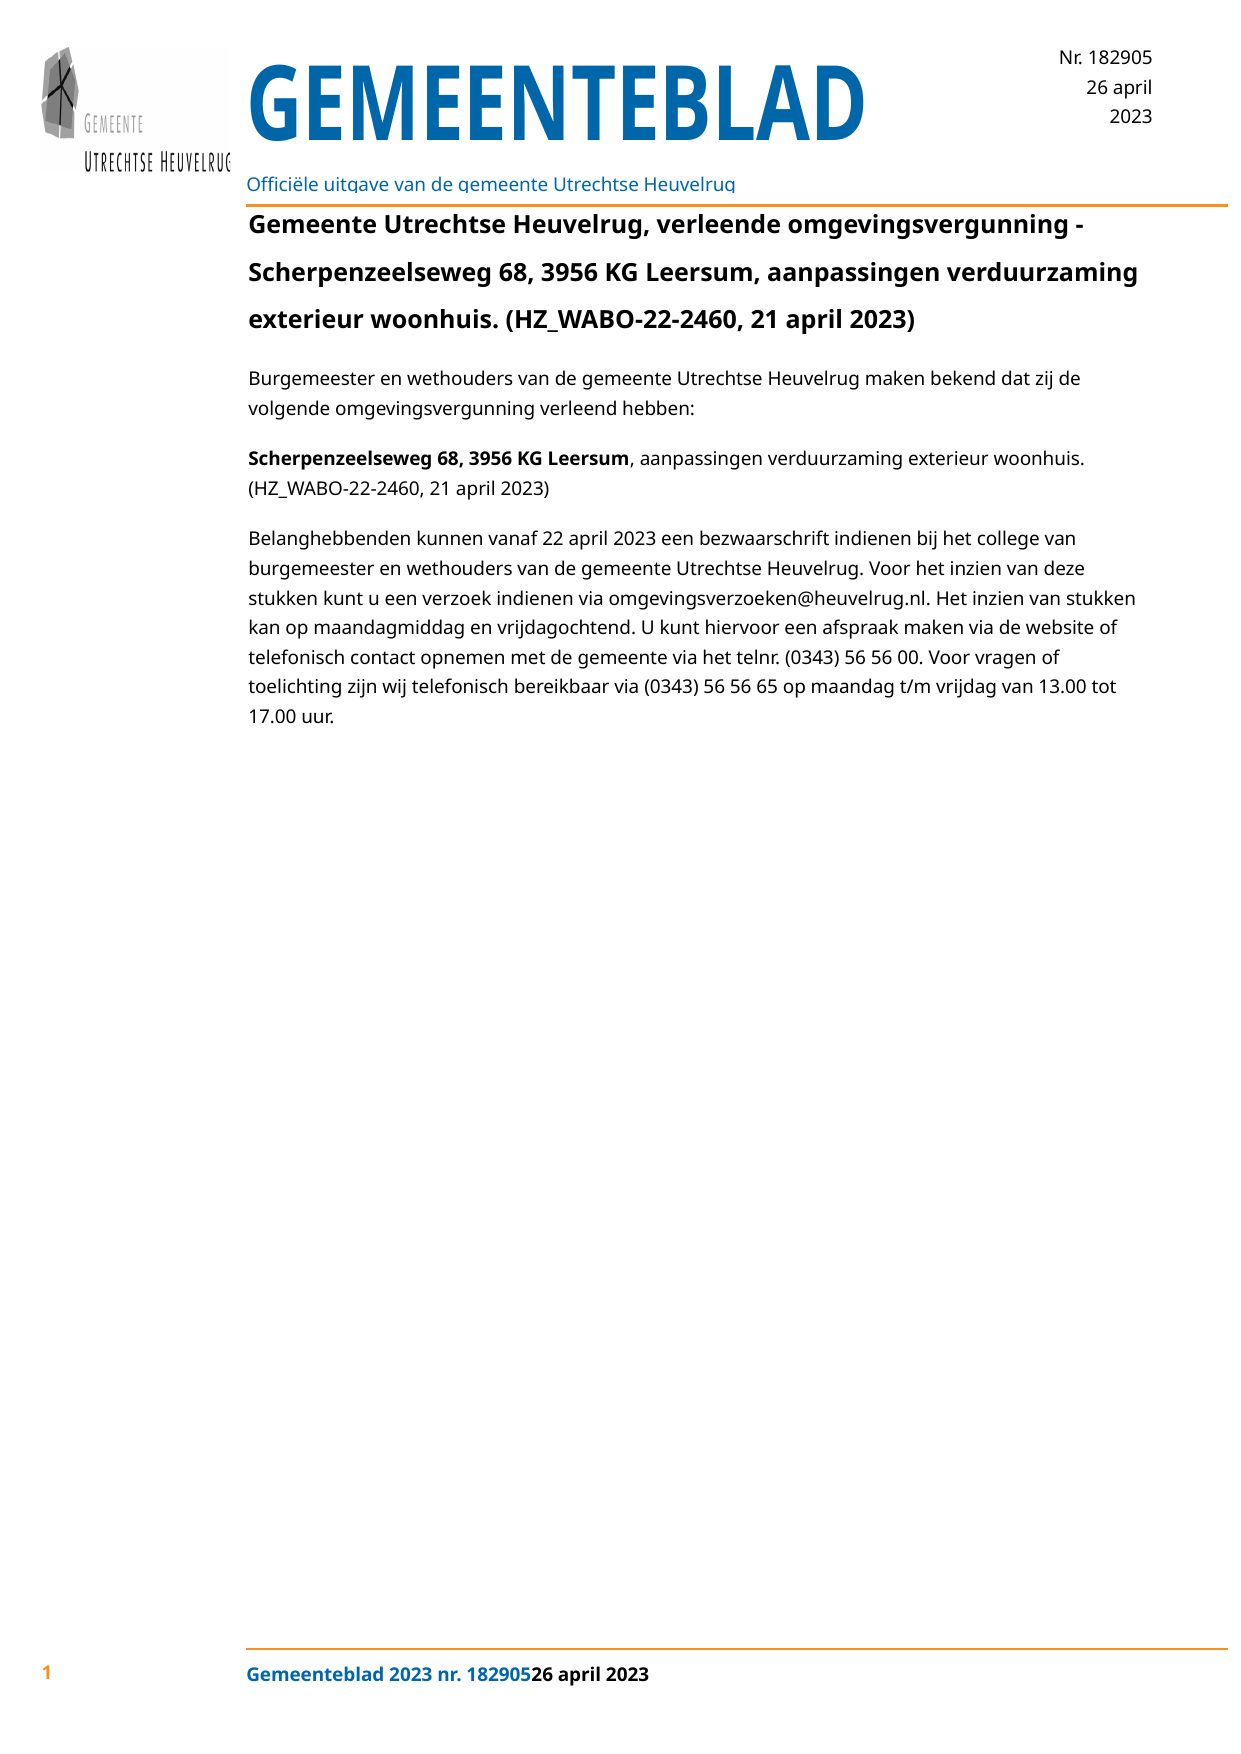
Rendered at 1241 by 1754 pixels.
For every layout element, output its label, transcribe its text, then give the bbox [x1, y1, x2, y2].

text Burgemeester en wethouders van de gemeente Utrechtse Heuvelrug maken bekend dat zij de volgende omgevingsvergunning verleend hebben: [248, 366, 1152, 421]
text Belanghebbenden kunnen vanaf 22 april 2023 een bezwaarschrift indienen bij het college van burgemeester en wethouders van de gemeente Utrechtse Heuvelrug. Voor het inzien van deze stukken kunt u een verzoek indienen via omgevingsverzoeken@heuvelrug.nl. Het inzien van stukken kan op maandagmiddag en vrijdagochtend. U kunt hiervoor een afspraak maken via de website of telefonisch contact opnemen met de gemeente via het telnr. (0343) 56 56 00. Voor vragen of toelichting zijn wij telefonisch bereikbaar via (0343) 56 56 65 op maandag t/m vrijdag van 13.00 tot 17.00 uur. [248, 526, 1152, 729]
picture [41, 47, 231, 172]
text Gemeente Utrechtse Heuvelrug, verleende omgevingsvergunning - Scherpenzeelseweg 68, 3956 KG Leersum, aanpassingen verduurzaming exterieur woonhuis. (HZ_WABO-22-2460, 21 april 2023) [248, 207, 1152, 336]
text Scherpenzeelseweg 68, 3956 KG Leersum, aanpassingen verduurzaming exterieur woonhuis. (HZ_WABO-22-2460, 21 april 2023) [248, 446, 1152, 501]
